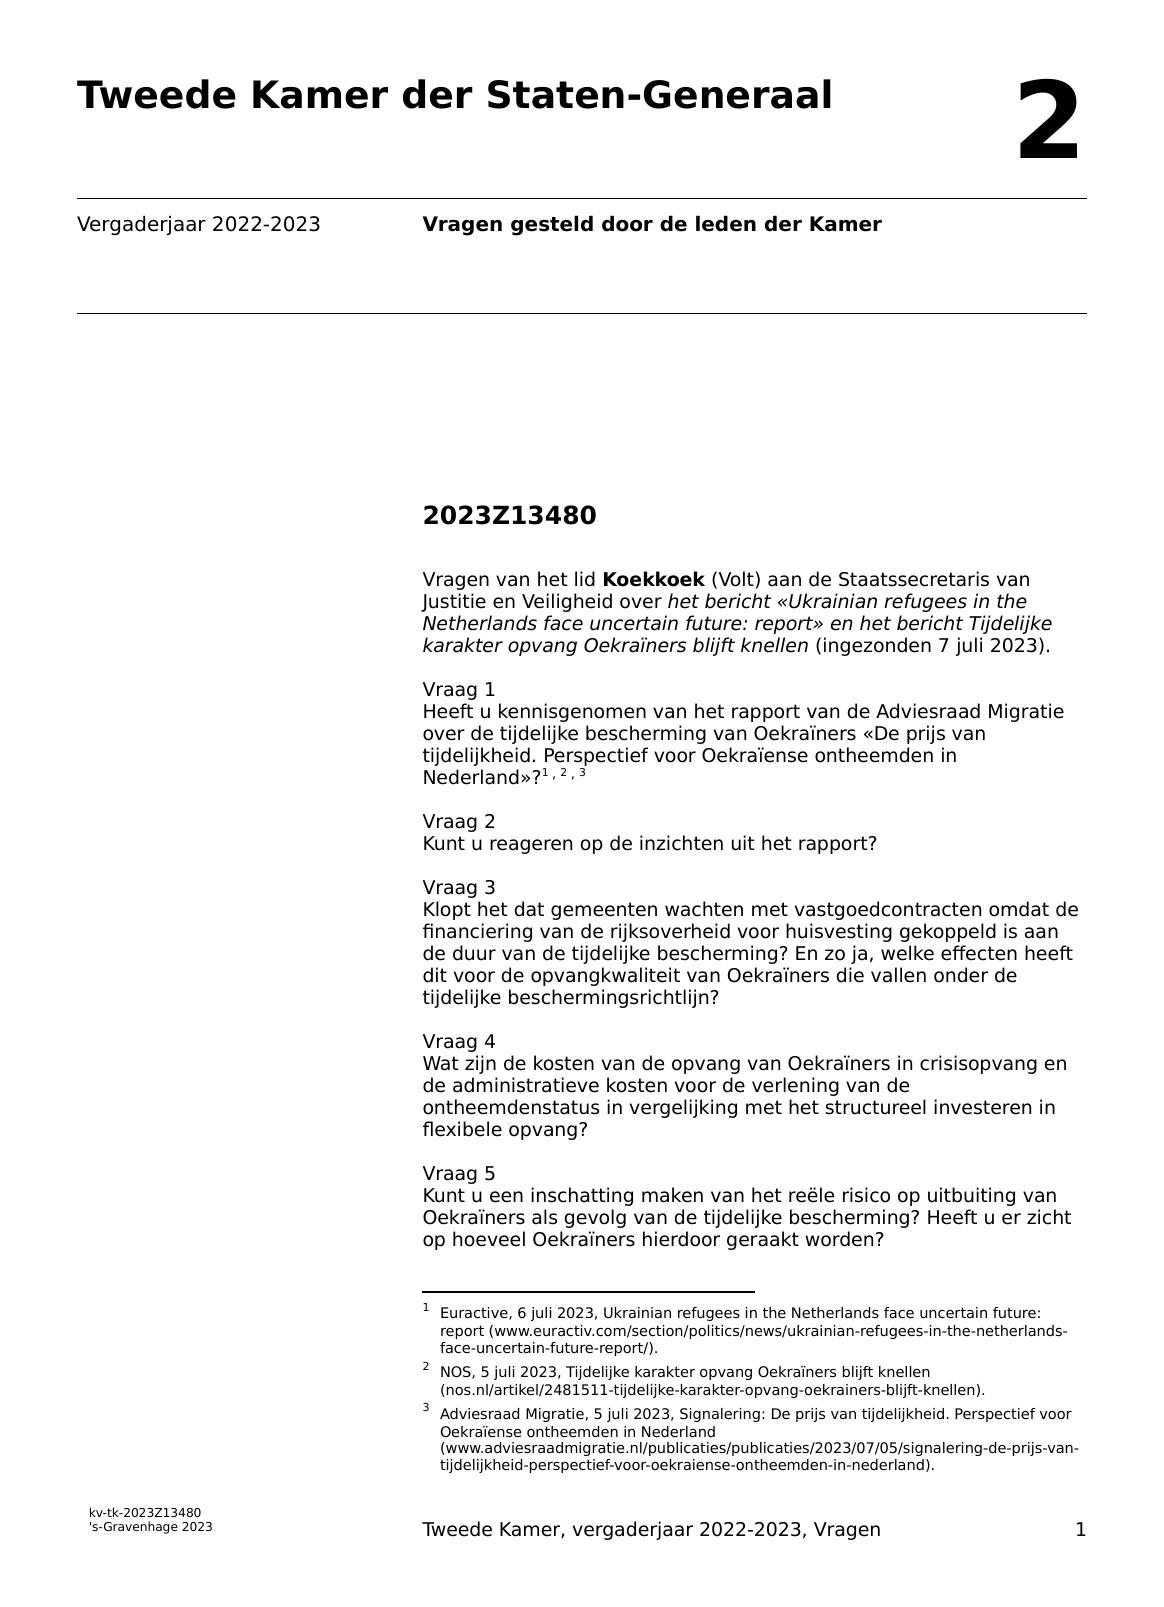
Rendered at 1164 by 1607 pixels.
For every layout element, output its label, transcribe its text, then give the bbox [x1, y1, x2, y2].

text Vraag 1 [422, 679, 1087, 701]
text kv-tk-2023Z13480 [88, 1506, 323, 1520]
text 's-Gravenhage 2023 [88, 1520, 323, 1534]
table_cell Vergaderjaar 2022-2023 [77, 199, 422, 313]
table_header Tweede Kamer der Staten-Generaal [77, 59, 886, 198]
text Vraag 2 [422, 811, 1087, 833]
text Adviesraad Migratie, 5 juli 2023, Signalering: De prijs van tijdelijkheid. Perspectief voor Oekraïense ontheemden in Nederland (www.adviesraadmigratie.nl/publicaties/publicaties/2023/07/05/signalering-de-prijs-van-tijdelijkheid-perspectief-voor-oekraiense-ontheemden-in-nederland). [422, 1402, 1087, 1474]
text Vraag 3 [422, 877, 1087, 899]
table_cell Vragen gesteld door de leden der Kamer [422, 199, 1087, 313]
text Vraag 5 [422, 1163, 1087, 1185]
table_header 2 [886, 59, 1087, 198]
text Klopt het dat gemeenten wachten met vastgoedcontracten omdat de financiering van de rijksoverheid voor huisvesting gekoppeld is aan de duur van de tijdelijke bescherming? En zo ja, welke effecten heeft dit voor de opvangkwaliteit van Oekraïners die vallen onder de tijdelijke beschermingsrichtlijn? [422, 899, 1087, 1009]
text NOS, 5 juli 2023, Tijdelijke karakter opvang Oekraïners blijft knellen (nos.nl/artikel/2481511-tijdelijke-karakter-opvang-oekrainers-blijft-knellen). [422, 1360, 1087, 1399]
text Vragen van het lid Koekkoek (Volt) aan de Staatssecretaris van Justitie en Veiligheid over het bericht «Ukrainian refugees in the Netherlands face uncertain future: report» en het bericht Tijdelijke karakter opvang Oekraïners blijft knellen (ingezonden 7 juli 2023). [422, 569, 1087, 657]
text 2023Z13480 [422, 501, 1087, 531]
text Kunt u een inschatting maken van het reële risico op uitbuiting van Oekraïners als gevolg van de tijdelijke bescherming? Heeft u er zicht op hoeveel Oekraïners hierdoor geraakt worden? [422, 1185, 1087, 1251]
text Kunt u reageren op de inzichten uit het rapport? [422, 833, 1087, 855]
text Wat zijn de kosten van de opvang van Oekraïners in crisisopvang en de administratieve kosten voor de verlening van de ontheemdenstatus in vergelijking met het structureel investeren in flexibele opvang? [422, 1053, 1087, 1141]
text Vraag 4 [422, 1031, 1087, 1053]
text Heeft u kennisgenomen van het rapport van de Adviesraad Migratie over de tijdelijke bescherming van Oekraïners «De prijs van tijdelijkheid. Perspectief voor Oekraïense ontheemden in Nederland»?, , [422, 701, 1087, 789]
text Euractive, 6 juli 2023, Ukrainian refugees in the Netherlands face uncertain future: report (www.euractiv.com/section/politics/news/ukrainian-refugees-in-the-netherlands-face-uncertain-future-report/). [422, 1301, 1087, 1357]
